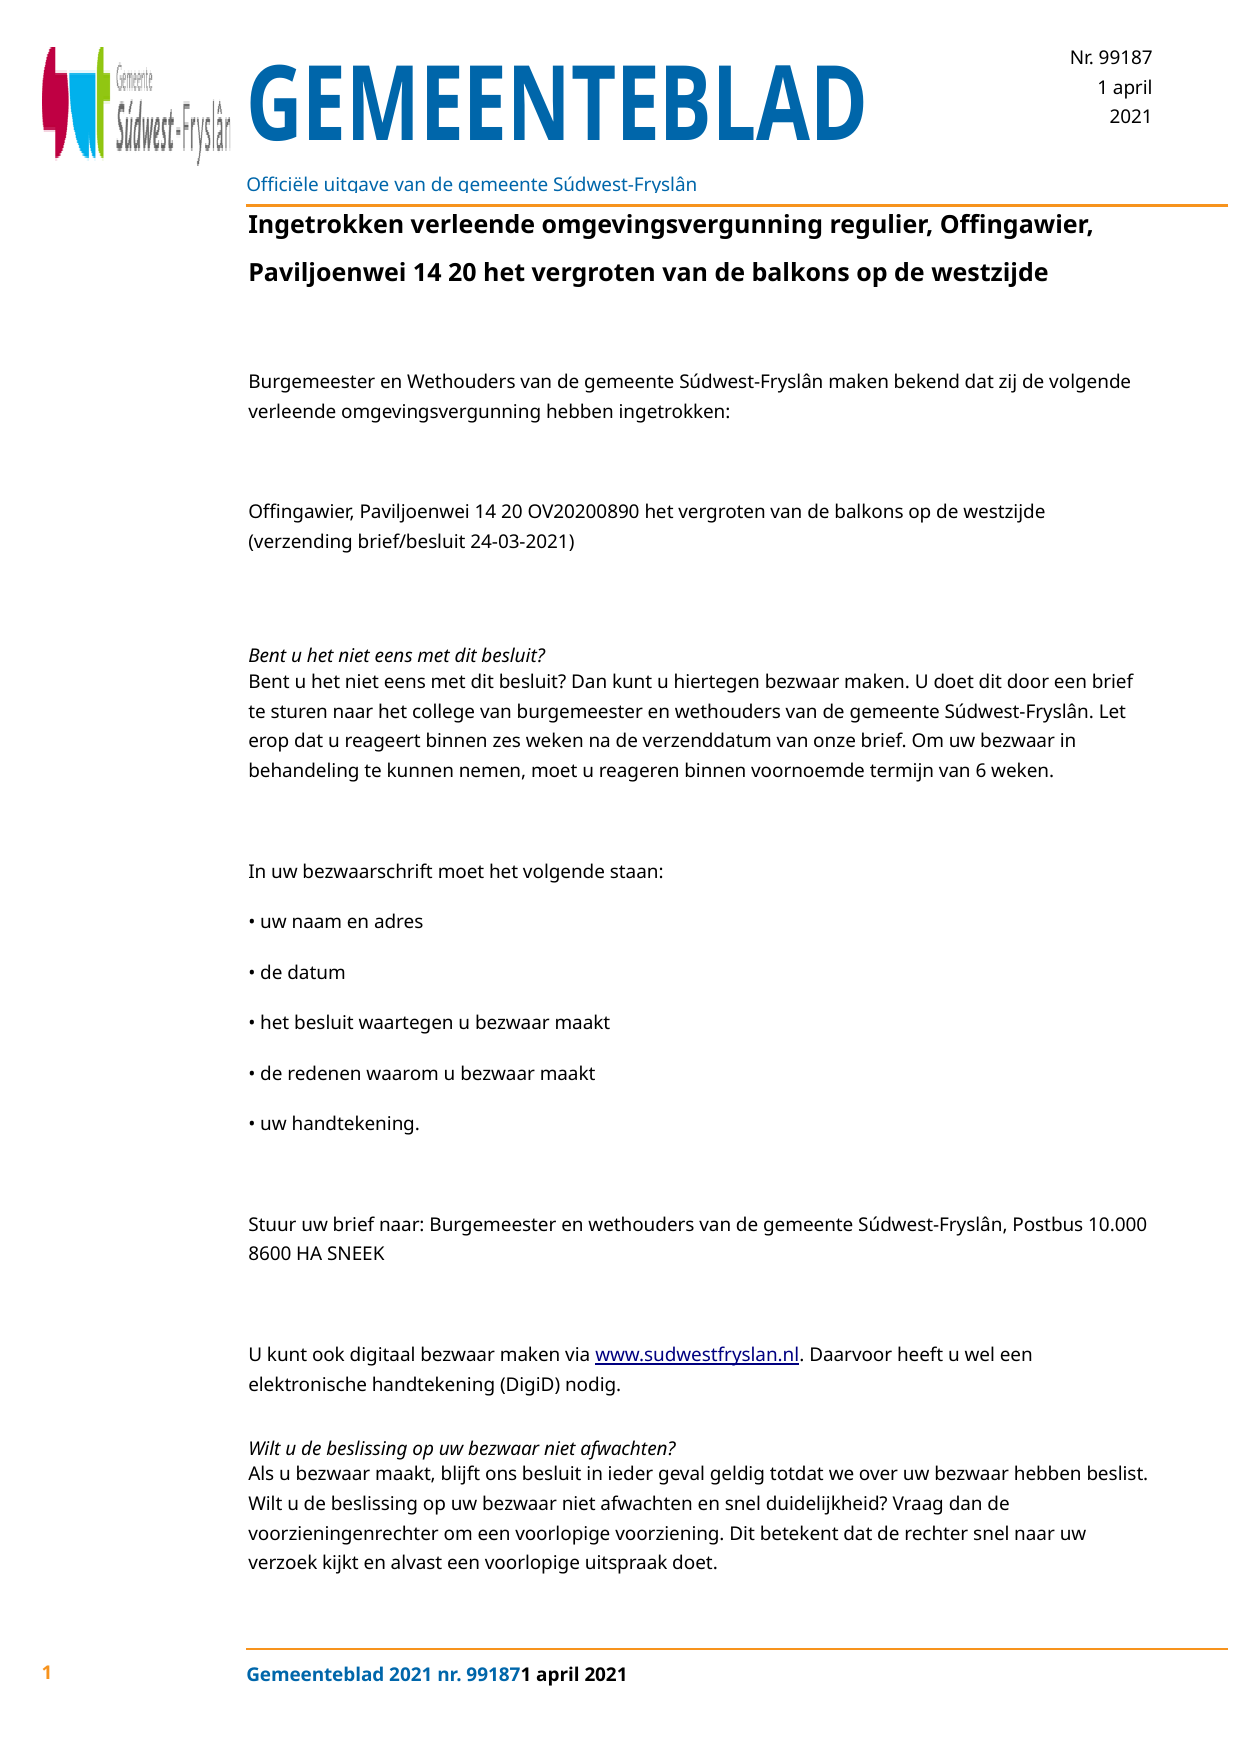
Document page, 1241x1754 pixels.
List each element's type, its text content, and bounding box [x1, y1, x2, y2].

text • uw handtekening. [248, 1110, 1152, 1136]
text Bent u het niet eens met dit besluit? [248, 643, 1152, 668]
text • het besluit waartegen u bezwaar maakt [248, 1009, 1152, 1035]
text Ingetrokken verleende omgevingsvergunning regulier, Offingawier, Paviljoenwei 14 20 het vergroten van de balkons op de westzijde [248, 207, 1152, 288]
text Burgemeester en Wethouders van de gemeente Súdwest-Fryslân maken bekend dat zij de volgende verleende omgevingsvergunning hebben ingetrokken: [248, 368, 1152, 424]
text • de redenen waarom u bezwaar maakt [248, 1060, 1152, 1085]
text Wilt u de beslissing op uw bezwaar niet afwachten? [248, 1435, 1152, 1461]
text Stuur uw brief naar: Burgemeester en wethouders van de gemeente Súdwest-Fryslân, Postbus 10.000 8600 HA SNEEK [248, 1211, 1152, 1266]
text Als u bezwaar maakt, blijft ons besluit in ieder geval geldig totdat we over uw bezwaar hebben beslist. Wilt u de beslissing op uw bezwaar niet afwachten en snel duidelijkheid? Vraag dan de voorzieningenrechter om een voorlopige voorziening. Dit betekent dat de rechter snel naar uw verzoek kijkt en alvast een voorlopige uitspraak doet. [248, 1461, 1152, 1575]
text Offingawier, Paviljoenwei 14 20 OV20200890 het vergroten van de balkons op de westzijde (verzending brief/besluit 24-03-2021) [248, 499, 1152, 554]
text • uw naam en adres [248, 908, 1152, 934]
picture [41, 47, 231, 172]
text U kunt ook digitaal bezwaar maken via www.sudwestfryslan.nl. Daarvoor heeft u wel een elektronische handtekening (DigiD) nodig. [248, 1341, 1152, 1397]
text • de datum [248, 959, 1152, 984]
text Bent u het niet eens met dit besluit? Dan kunt u hiertegen bezwaar maken. U doet dit door een brief te sturen naar het college van burgemeester en wethouders van de gemeente Súdwest-Fryslân. Let erop dat u reageert binnen zes weken na de verzenddatum van onze brief. Om uw bezwaar in behandeling te kunnen nemen, moet u reageren binnen voornoemde termijn van 6 weken. [248, 668, 1152, 783]
text In uw bezwaarschrift moet het volgende staan: [248, 858, 1152, 884]
